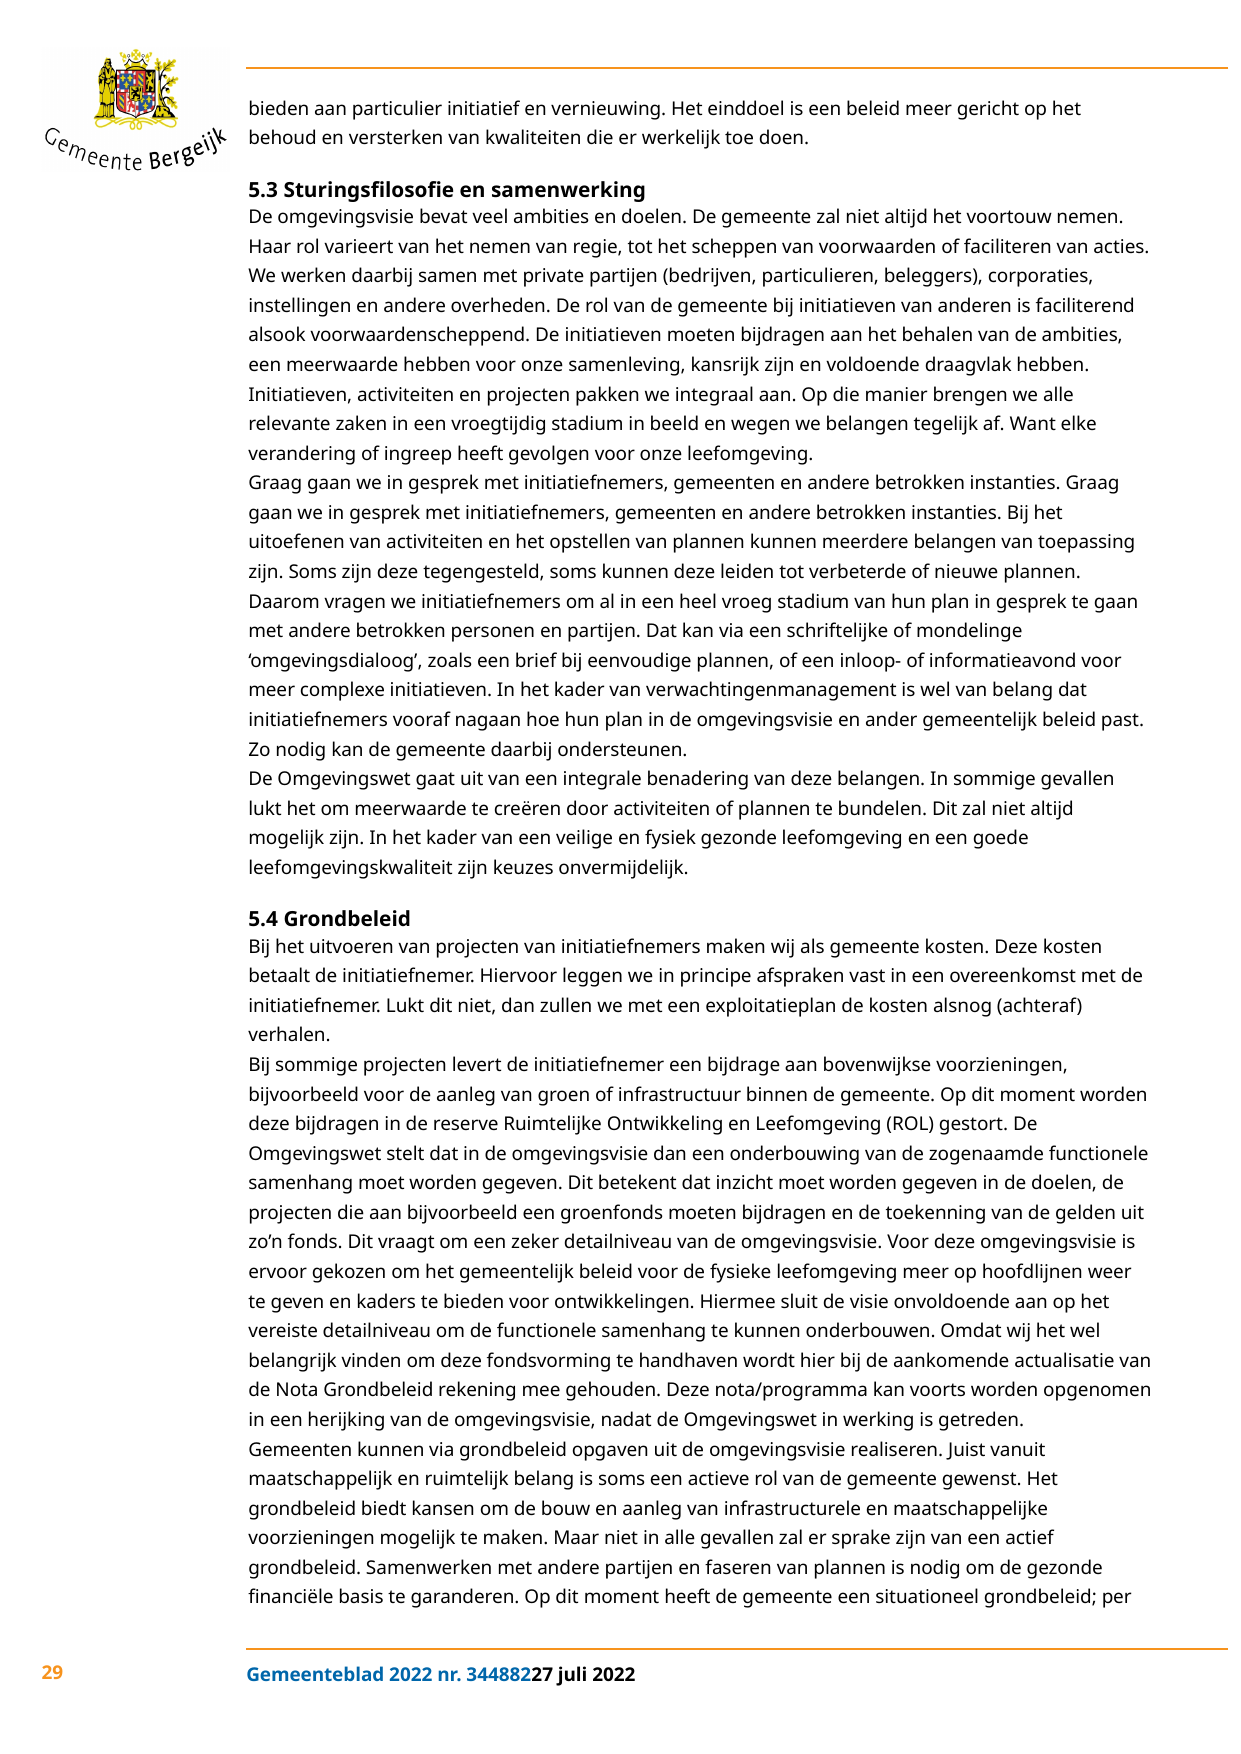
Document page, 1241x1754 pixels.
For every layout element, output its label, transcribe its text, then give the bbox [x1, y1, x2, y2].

text bieden aan particulier initiatief en vernieuwing. Het einddoel is een beleid meer gericht op het behoud en versterken van kwaliteiten die er werkelijk toe doen. [248, 95, 1152, 150]
text Gemeenten kunnen via grondbeleid opgaven uit de omgevingsvisie realiseren. Juist vanuit maatschappelijk en ruimtelijk belang is soms een actieve rol van de gemeente gewenst. Het grondbeleid biedt kansen om de bouw en aanleg van infrastructurele en maatschappelijke voorzieningen mogelijk te maken. Maar niet in alle gevallen zal er sprake zijn van een actief grondbeleid. Samenwerken met andere partijen en faseren van plannen is nodig om de gezonde financiële basis te garanderen. Op dit moment heeft de gemeente een situationeel grondbeleid; per [248, 1436, 1152, 1609]
text Bij het uitvoeren van projecten van initiatiefnemers maken wij als gemeente kosten. Deze kosten betaalt de initiatiefnemer. Hiervoor leggen we in principe afspraken vast in een overeenkomst met de initiatiefnemer. Lukt dit niet, dan zullen we met een exploitatieplan de kosten alsnog (achteraf) verhalen. [248, 933, 1152, 1047]
text 5.4 Grondbeleid [248, 904, 1152, 933]
picture [41, 47, 231, 172]
text De omgevingsvisie bevat veel ambities en doelen. De gemeente zal niet altijd het voortouw nemen. Haar rol varieert van het nemen van regie, tot het scheppen van voorwaarden of faciliteren van acties. We werken daarbij samen met private partijen (bedrijven, particulieren, beleggers), corporaties, instellingen en andere overheden. De rol van de gemeente bij initiatieven van anderen is faciliterend alsook voorwaardenscheppend. De initiatieven moeten bijdragen aan het behalen van de ambities, een meerwaarde hebben voor onze samenleving, kansrijk zijn en voldoende draagvlak hebben. Initiatieven, activiteiten en projecten pakken we integraal aan. Op die manier brengen we alle relevante zaken in een vroegtijdig stadium in beeld en wegen we belangen tegelijk af. Want elke verandering of ingreep heeft gevolgen voor onze leefomgeving. [248, 203, 1152, 466]
text Graag gaan we in gesprek met initiatiefnemers, gemeenten en andere betrokken instanties. Graag gaan we in gesprek met initiatiefnemers, gemeenten en andere betrokken instanties. Bij het uitoefenen van activiteiten en het opstellen van plannen kunnen meerdere belangen van toepassing zijn. Soms zijn deze tegengesteld, soms kunnen deze leiden tot verbeterde of nieuwe plannen. Daarom vragen we initiatiefnemers om al in een heel vroeg stadium van hun plan in gesprek te gaan met andere betrokken personen en partijen. Dat kan via een schriftelijke of mondelinge ‘omgevingsdialoog’, zoals een brief bij eenvoudige plannen, of een inloop- of informatieavond voor meer complexe initiatieven. In het kader van verwachtingenmanagement is wel van belang dat initiatiefnemers vooraf nagaan hoe hun plan in de omgevingsvisie en ander gemeentelijk beleid past. Zo nodig kan de gemeente daarbij ondersteunen. [248, 469, 1152, 761]
text De Omgevingswet gaat uit van een integrale benadering van deze belangen. In sommige gevallen lukt het om meerwaarde te creëren door activiteiten of plannen te bundelen. Dit zal niet altijd mogelijk zijn. In het kader van een veilige en fysiek gezonde leefomgeving en een goede leefomgevingskwaliteit zijn keuzes onvermijdelijk. [248, 765, 1152, 880]
text 5.3 Sturingsfilosofie en samenwerking [248, 175, 1152, 203]
text Bij sommige projecten levert de initiatiefnemer een bijdrage aan bovenwijkse voorzieningen, bijvoorbeeld voor de aanleg van groen of infrastructuur binnen de gemeente. Op dit moment worden deze bijdragen in de reserve Ruimtelijke Ontwikkeling en Leefomgeving (ROL) gestort. De Omgevingswet stelt dat in de omgevingsvisie dan een onderbouwing van de zogenaamde functionele samenhang moet worden gegeven. Dit betekent dat inzicht moet worden gegeven in de doelen, de projecten die aan bijvoorbeeld een groenfonds moeten bijdragen en de toekenning van de gelden uit zo’n fonds. Dit vraagt om een zeker detailniveau van de omgevingsvisie. Voor deze omgevingsvisie is ervoor gekozen om het gemeentelijk beleid voor de fysieke leefomgeving meer op hoofdlijnen weer te geven en kaders te bieden voor ontwikkelingen. Hiermee sluit de visie onvoldoende aan op het vereiste detailniveau om de functionele samenhang te kunnen onderbouwen. Omdat wij het wel belangrijk vinden om deze fondsvorming te handhaven wordt hier bij de aankomende actualisatie van de Nota Grondbeleid rekening mee gehouden. Deze nota/programma kan voorts worden opgenomen in een herijking van de omgevingsvisie, nadat de Omgevingswet in werking is getreden. [248, 1051, 1152, 1432]
